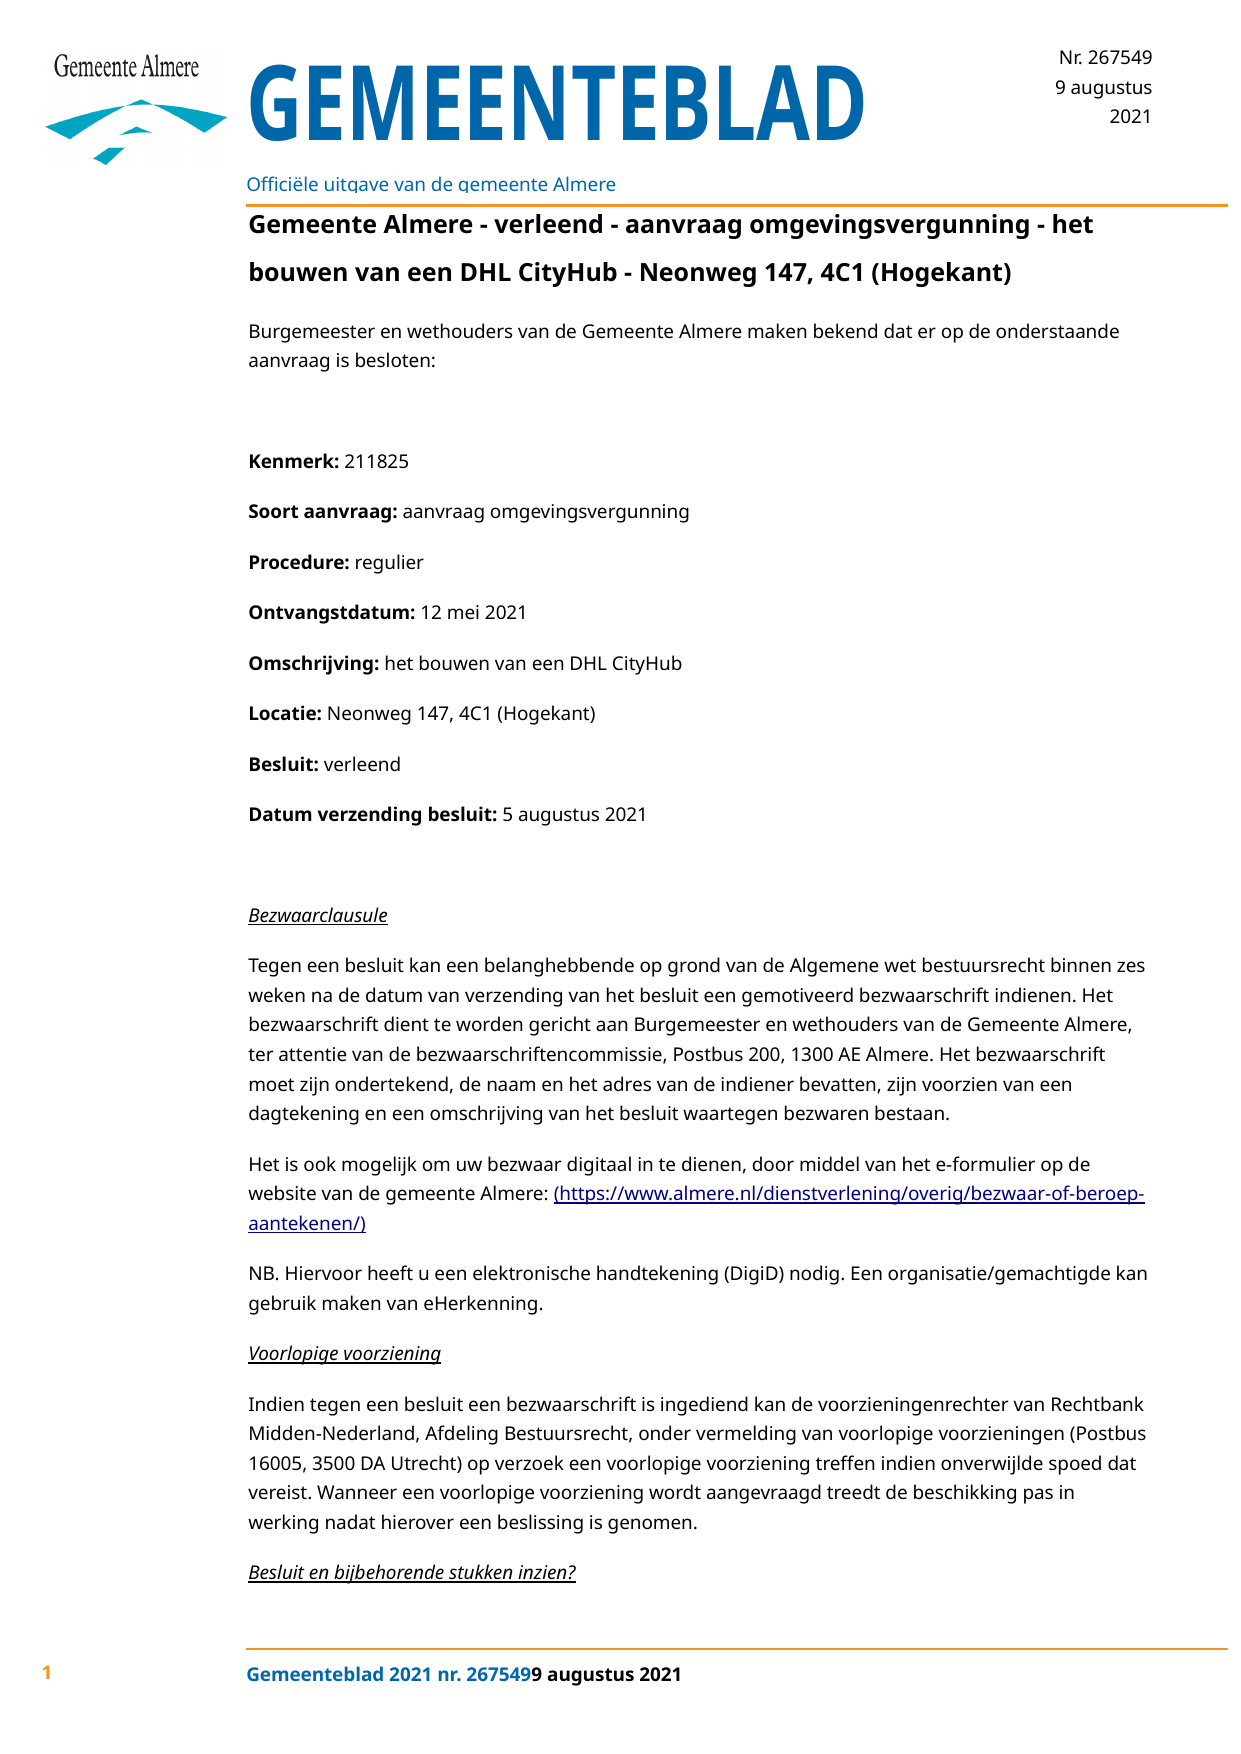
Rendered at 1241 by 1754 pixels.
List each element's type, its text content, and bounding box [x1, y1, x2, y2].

text Gemeente Almere - verleend - aanvraag omgevingsvergunning - het bouwen van een DHL CityHub - Neonweg 147, 4C1 (Hogekant) [248, 207, 1152, 288]
text Ontvangstdatum: 12 mei 2021 [248, 599, 1152, 625]
picture [41, 47, 231, 172]
text Locatie: Neonweg 147, 4C1 (Hogekant) [248, 700, 1152, 726]
text Indien tegen een besluit een bezwaarschrift is ingediend kan de voorzieningenrechter van Rechtbank Midden-Nederland, Afdeling Bestuursrecht, onder vermelding van voorlopige voorzieningen (Postbus 16005, 3500 DA Utrecht) op verzoek een voorlopige voorziening treffen indien onverwijlde spoed dat vereist. Wanneer een voorlopige voorziening wordt aangevraagd treedt de beschikking pas in werking nadat hierover een beslissing is genomen. [248, 1391, 1152, 1535]
text Bezwaarclausule [248, 902, 1152, 928]
text Besluit en bijbehorende stukken inzien? [248, 1559, 1152, 1585]
text Datum verzending besluit: 5 augustus 2021 [248, 801, 1152, 827]
text Omschrijving: het bouwen van een DHL CityHub [248, 650, 1152, 676]
text Soort aanvraag: aanvraag omgevingsvergunning [248, 499, 1152, 524]
text Burgemeester en wethouders van de Gemeente Almere maken bekend dat er op de onderstaande aanvraag is besloten: [248, 318, 1152, 373]
text NB. Hiervoor heeft u een elektronische handtekening (DigiD) nodig. Een organisatie/gemachtigde kan gebruik maken van eHerkenning. [248, 1260, 1152, 1316]
text Het is ook mogelijk om uw bezwaar digitaal in te dienen, door middel van het e-formulier op de website van de gemeente Almere: (https://www.almere.nl/dienstverlening/overig/bezwaar-of-beroep-aantekenen/) [248, 1151, 1152, 1236]
text Tegen een besluit kan een belanghebbende op grond van de Algemene wet bestuursrecht binnen zes weken na de datum van verzending van het besluit een gemotiveerd bezwaarschrift indienen. Het bezwaarschrift dient te worden gericht aan Burgemeester en wethouders van de Gemeente Almere, ter attentie van de bezwaarschriftencommissie, Postbus 200, 1300 AE Almere. Het bezwaarschrift moet zijn ondertekend, de naam en het adres van de indiener bevatten, zijn voorzien van een dagtekening en een omschrijving van het besluit waartegen bezwaren bestaan. [248, 952, 1152, 1126]
text Besluit: verleend [248, 751, 1152, 777]
text Kenmerk: 211825 [248, 448, 1152, 474]
text Procedure: regulier [248, 549, 1152, 575]
text Voorlopige voorziening [248, 1340, 1152, 1366]
